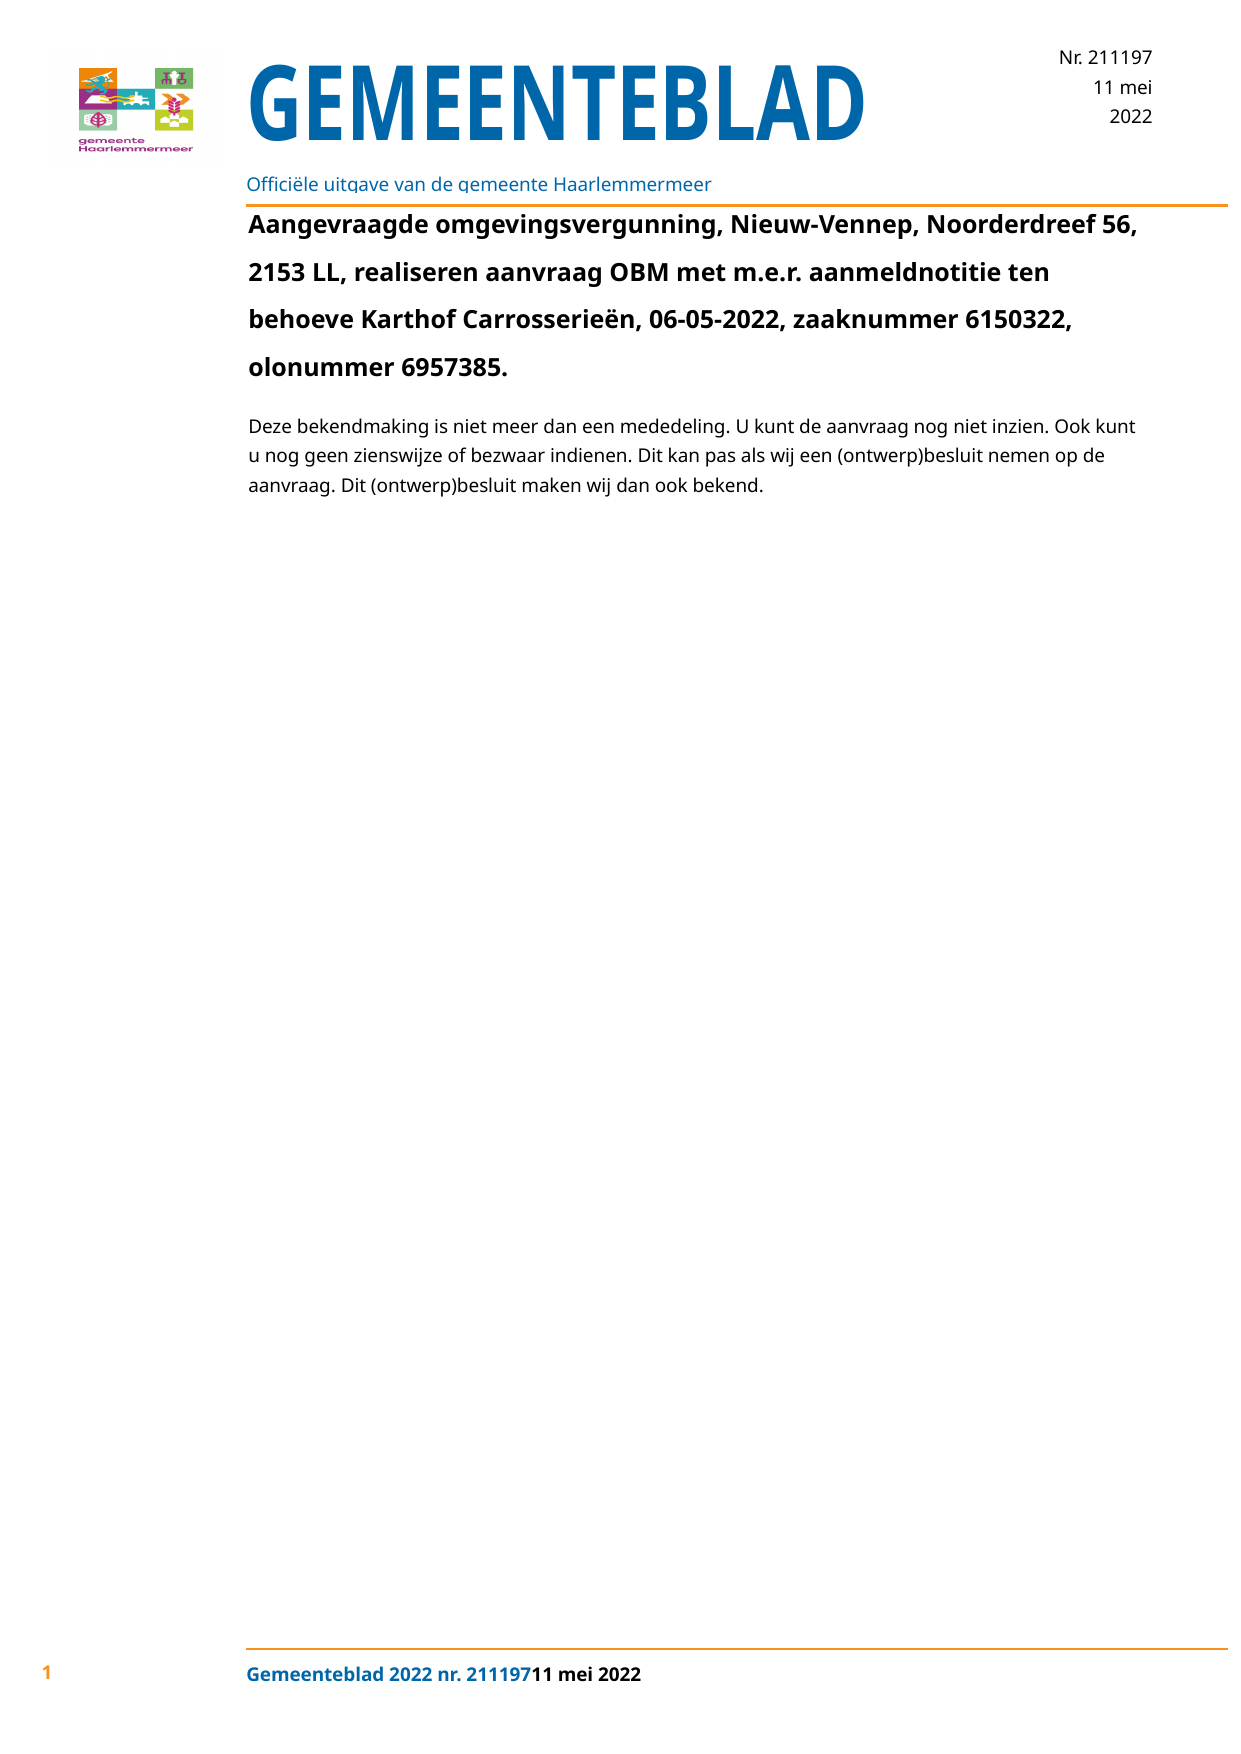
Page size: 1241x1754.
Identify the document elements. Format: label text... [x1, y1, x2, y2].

text Aangevraagde omgevingsvergunning, Nieuw-Vennep, Noorderdreef 56, 2153 LL, realiseren aanvraag OBM met m.e.r. aanmeldnotitie ten behoeve Karthof Carrosserieën, 06-05-2022, zaaknummer 6150322, olonummer 6957385. [248, 207, 1152, 384]
text Deze bekendmaking is niet meer dan een mededeling. U kunt de aanvraag nog niet inzien. Ook kunt u nog geen zienswijze of bezwaar indienen. Dit kan pas als wij een (ontwerp)besluit nemen op de aanvraag. Dit (ontwerp)besluit maken wij dan ook bekend. [248, 413, 1152, 498]
picture [41, 47, 231, 172]
